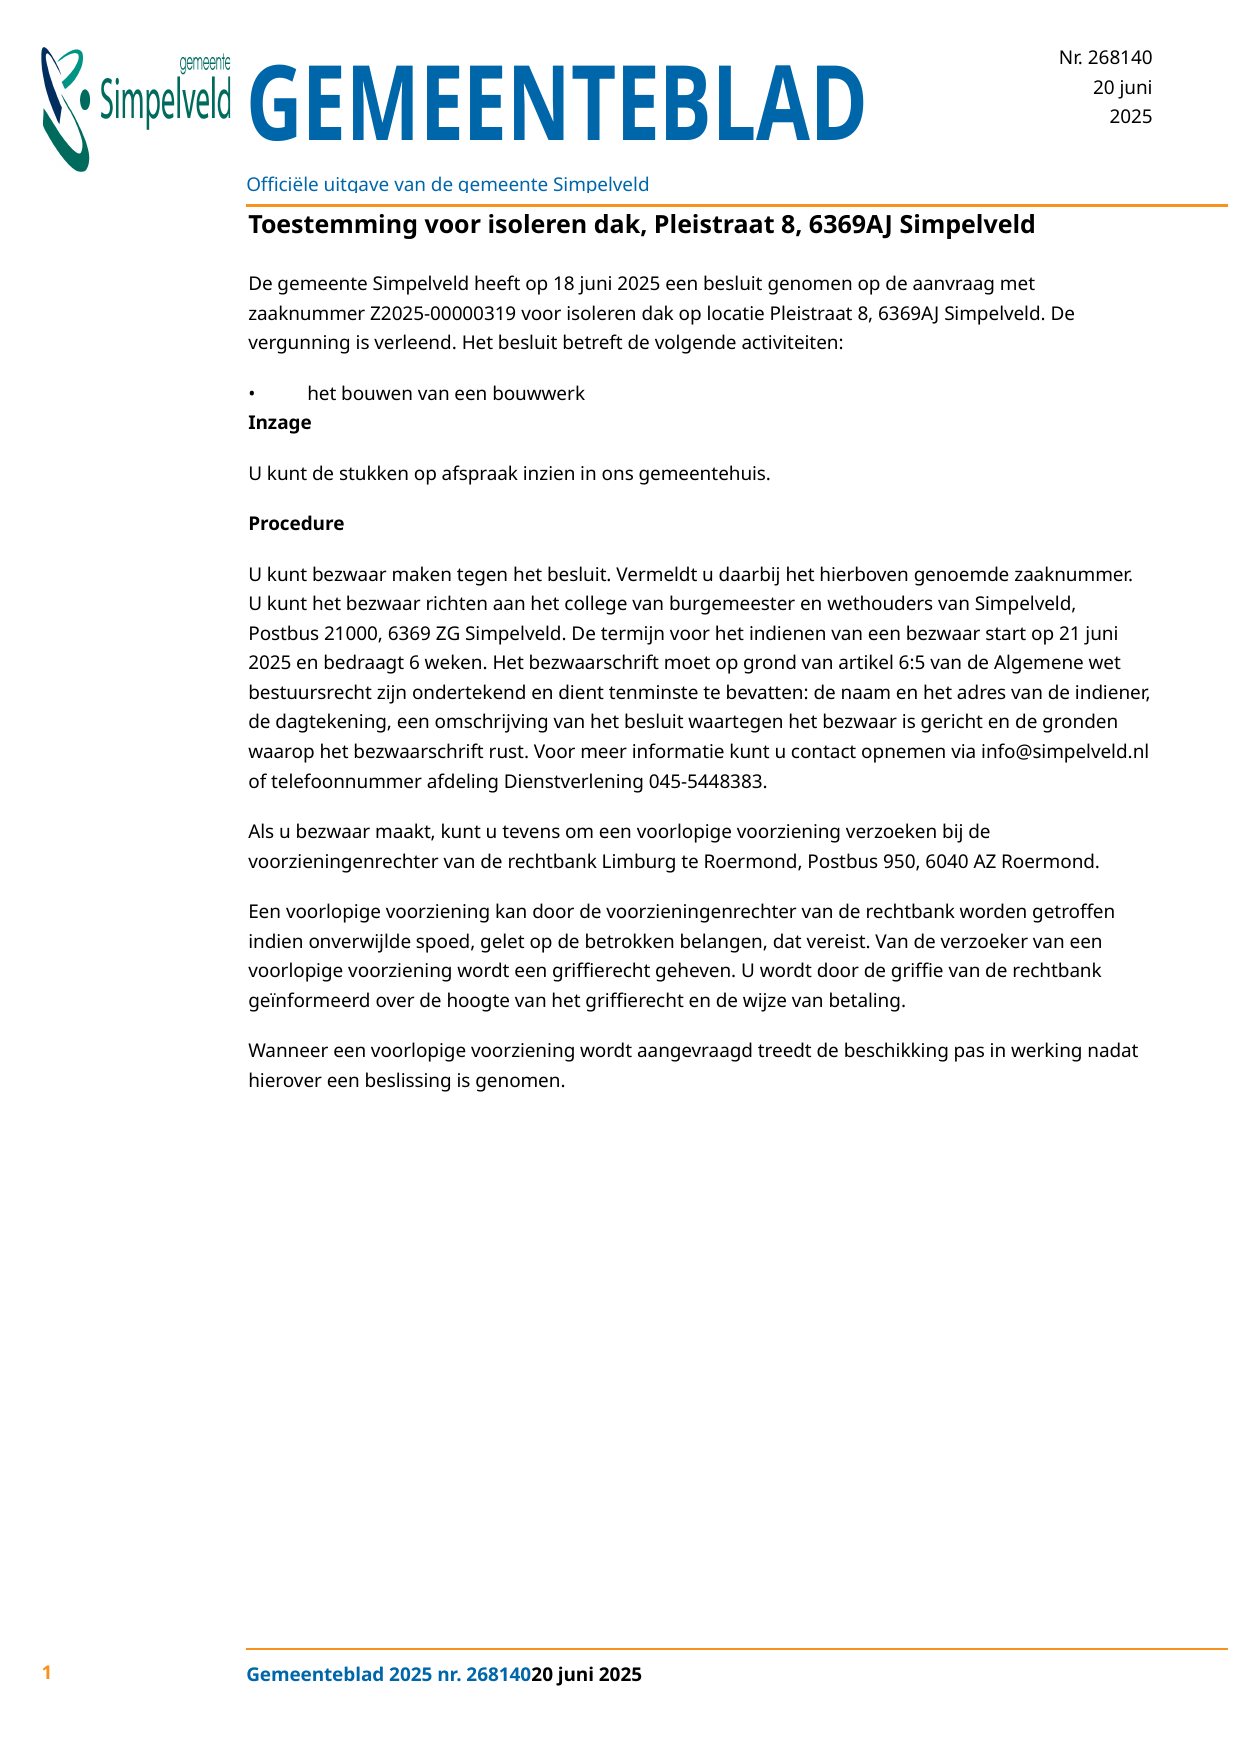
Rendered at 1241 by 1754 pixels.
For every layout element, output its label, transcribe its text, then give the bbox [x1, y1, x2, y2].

text U kunt de stukken op afspraak inzien in ons gemeentehuis. [248, 460, 1152, 486]
picture [41, 47, 231, 172]
text Wanneer een voorlopige voorziening wordt aangevraagd treedt de beschikking pas in werking nadat hierover een beslissing is genomen. [248, 1037, 1152, 1093]
text Procedure [248, 510, 1152, 536]
list het bouwen van een bouwwerk [248, 380, 1152, 406]
text Als u bezwaar maakt, kunt u tevens om een voorlopige voorziening verzoeken bij de voorzieningenrechter van de rechtbank Limburg te Roermond, Postbus 950, 6040 AZ Roermond. [248, 818, 1152, 873]
text Inzage [248, 409, 1152, 435]
text U kunt bezwaar maken tegen het besluit. Vermeldt u daarbij het hierboven genoemde zaaknummer. U kunt het bezwaar richten aan het college van burgemeester en wethouders van Simpelveld, Postbus 21000, 6369 ZG Simpelveld. De termijn voor het indienen van een bezwaar start op 21 juni 2025 en bedraagt 6 weken. Het bezwaarschrift moet op grond van artikel 6:5 van de Algemene wet bestuursrecht zijn ondertekend en dient tenminste te bevatten: de naam en het adres van de indiener, de dagtekening, een omschrijving van het besluit waartegen het bezwaar is gericht en de gronden waarop het bezwaarschrift rust. Voor meer informatie kunt u contact opnemen via info@simpelveld.nl of telefoonnummer afdeling Dienstverlening 045-5448383. [248, 561, 1152, 793]
text De gemeente Simpelveld heeft op 18 juni 2025 een besluit genomen op de aanvraag met zaaknummer Z2025-00000319 voor isoleren dak op locatie Pleistraat 8, 6369AJ Simpelveld. De vergunning is verleend. Het besluit betreft de volgende activiteiten: [248, 270, 1152, 355]
text Een voorlopige voorziening kan door de voorzieningenrechter van de rechtbank worden getroffen indien onverwijlde spoed, gelet op de betrokken belangen, dat vereist. Van de verzoeker van een voorlopige voorziening wordt een griffierecht geheven. U wordt door de griffie van de rechtbank geïnformeerd over de hoogte van het griffierecht en de wijze van betaling. [248, 898, 1152, 1013]
text Toestemming voor isoleren dak, Pleistraat 8, 6369AJ Simpelveld [248, 207, 1152, 241]
